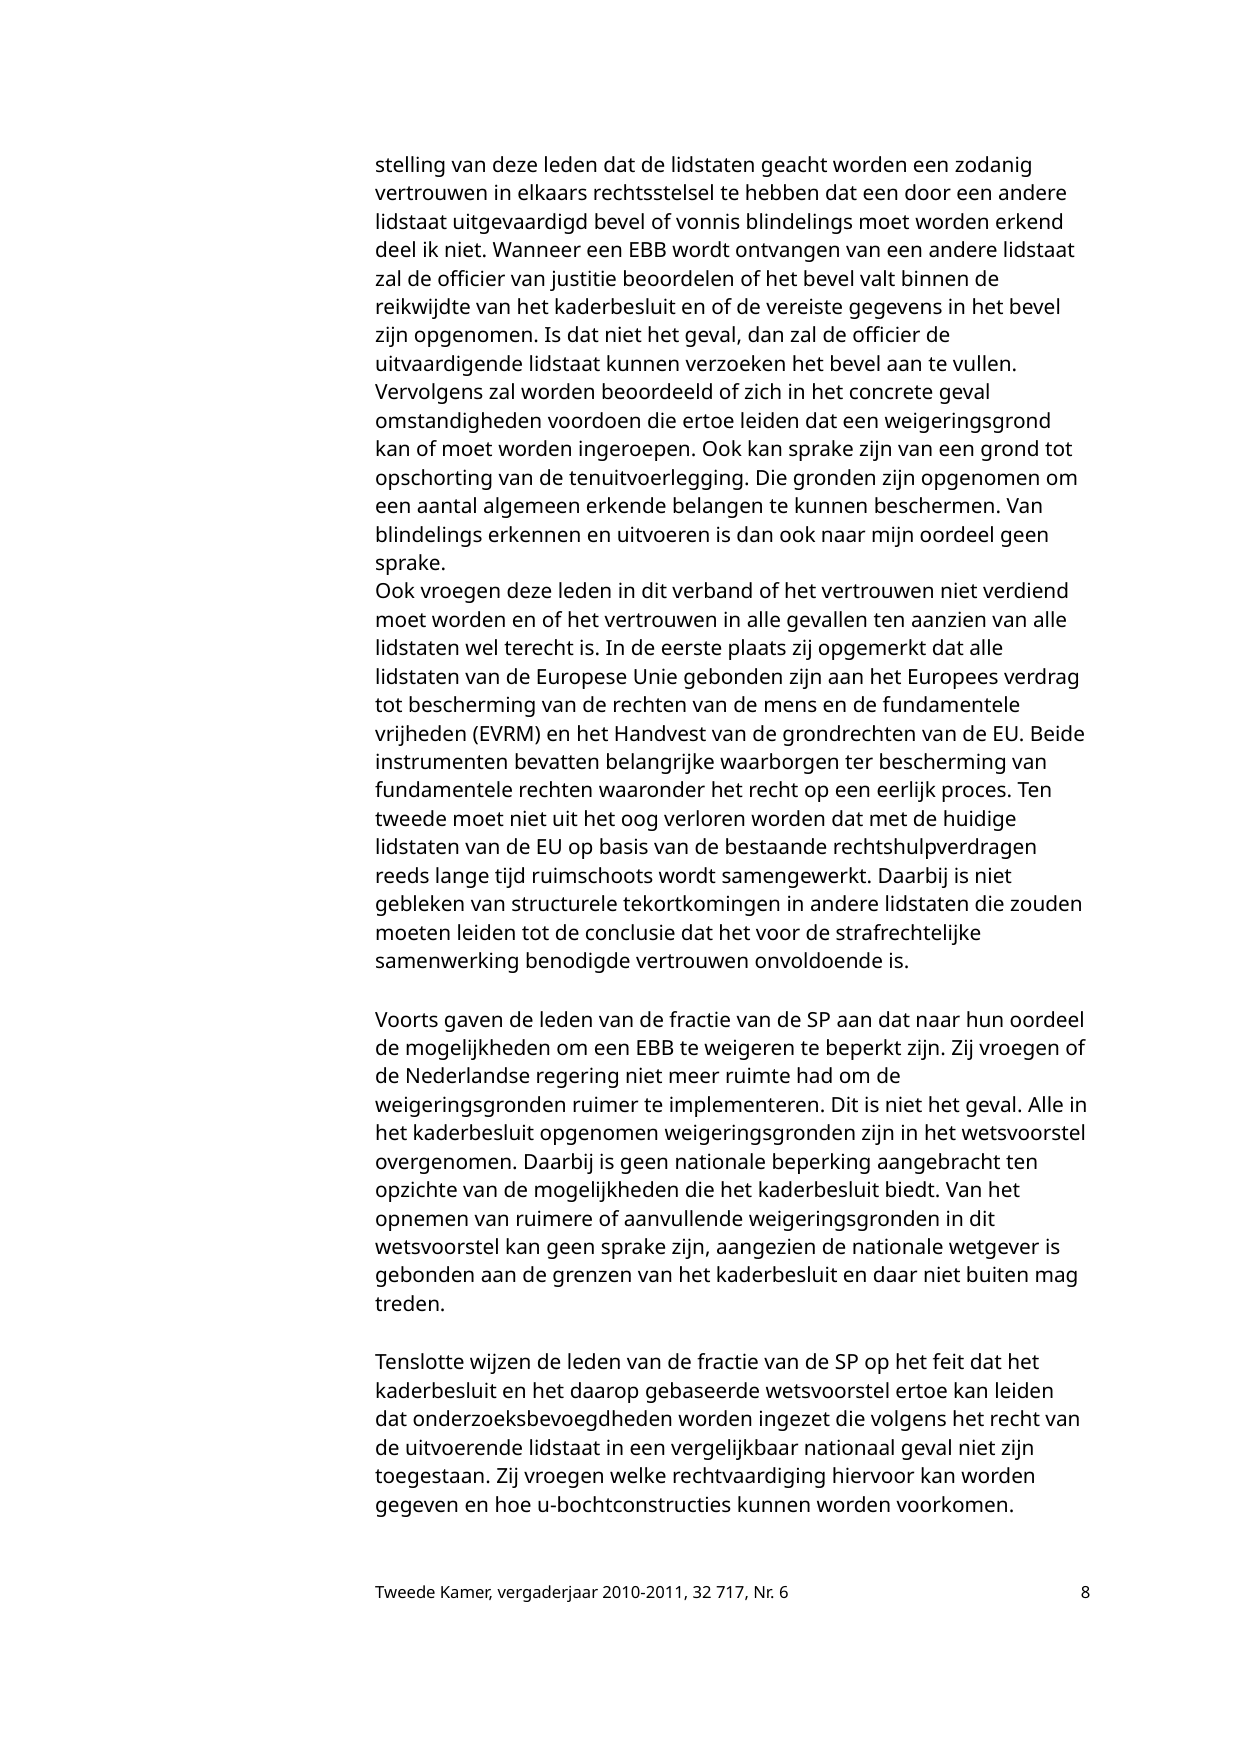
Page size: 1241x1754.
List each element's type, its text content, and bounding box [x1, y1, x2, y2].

text Tenslotte wijzen de leden van de fractie van de SP op het feit dat het kaderbesluit en het daarop gebaseerde wetsvoorstel ertoe kan leiden dat onderzoeksbevoegdheden worden ingezet die volgens het recht van de uitvoerende lidstaat in een vergelijkbaar nationaal geval niet zijn toegestaan. Zij vroegen welke rechtvaardiging hiervoor kan worden gegeven en hoe u-bochtconstructies kunnen worden voorkomen. [375, 1347, 1090, 1518]
text Ook vroegen deze leden in dit verband of het vertrouwen niet verdiend moet worden en of het vertrouwen in alle gevallen ten aanzien van alle lidstaten wel terecht is. In de eerste plaats zij opgemerkt dat alle lidstaten van de Europese Unie gebonden zijn aan het Europees verdrag tot bescherming van de rechten van de mens en de fundamentele vrijheden (EVRM) en het Handvest van de grondrechten van de EU. Beide instrumenten bevatten belangrijke waarborgen ter bescherming van fundamentele rechten waaronder het recht op een eerlijk proces. Ten tweede moet niet uit het oog verloren worden dat met de huidige lidstaten van de EU op basis van de bestaande rechtshulpverdragen reeds lange tijd ruimschoots wordt samengewerkt. Daarbij is niet gebleken van structurele tekortkomingen in andere lidstaten die zouden moeten leiden tot de conclusie dat het voor de strafrechtelijke samenwerking benodigde vertrouwen onvoldoende is. [375, 577, 1090, 975]
text Voorts gaven de leden van de fractie van de SP aan dat naar hun oordeel de mogelijkheden om een EBB te weigeren te beperkt zijn. Zij vroegen of de Nederlandse regering niet meer ruimte had om de weigeringsgronden ruimer te implementeren. Dit is niet het geval. Alle in het kaderbesluit opgenomen weigeringsgronden zijn in het wetsvoorstel overgenomen. Daarbij is geen nationale beperking aangebracht ten opzichte van de mogelijkheden die het kaderbesluit biedt. Van het opnemen van ruimere of aanvullende weigeringsgronden in dit wetsvoorstel kan geen sprake zijn, aangezien de nationale wetgever is gebonden aan de grenzen van het kaderbesluit en daar niet buiten mag treden. [375, 1005, 1090, 1317]
text stelling van deze leden dat de lidstaten geacht worden een zodanig vertrouwen in elkaars rechtsstelsel te hebben dat een door een andere lidstaat uitgevaardigd bevel of vonnis blindelings moet worden erkend deel ik niet. Wanneer een EBB wordt ontvangen van een andere lidstaat zal de officier van justitie beoordelen of het bevel valt binnen de reikwijdte van het kaderbesluit en of de vereiste gegevens in het bevel zijn opgenomen. Is dat niet het geval, dan zal de officier de uitvaardigende lidstaat kunnen verzoeken het bevel aan te vullen. Vervolgens zal worden beoordeeld of zich in het concrete geval omstandigheden voordoen die ertoe leiden dat een weigeringsgrond kan of moet worden ingeroepen. Ook kan sprake zijn van een grond tot opschorting van de tenuitvoerlegging. Die gronden zijn opgenomen om een aantal algemeen erkende belangen te kunnen beschermen. Van blindelings erkennen en uitvoeren is dan ook naar mijn oordeel geen sprake. [375, 150, 1090, 577]
